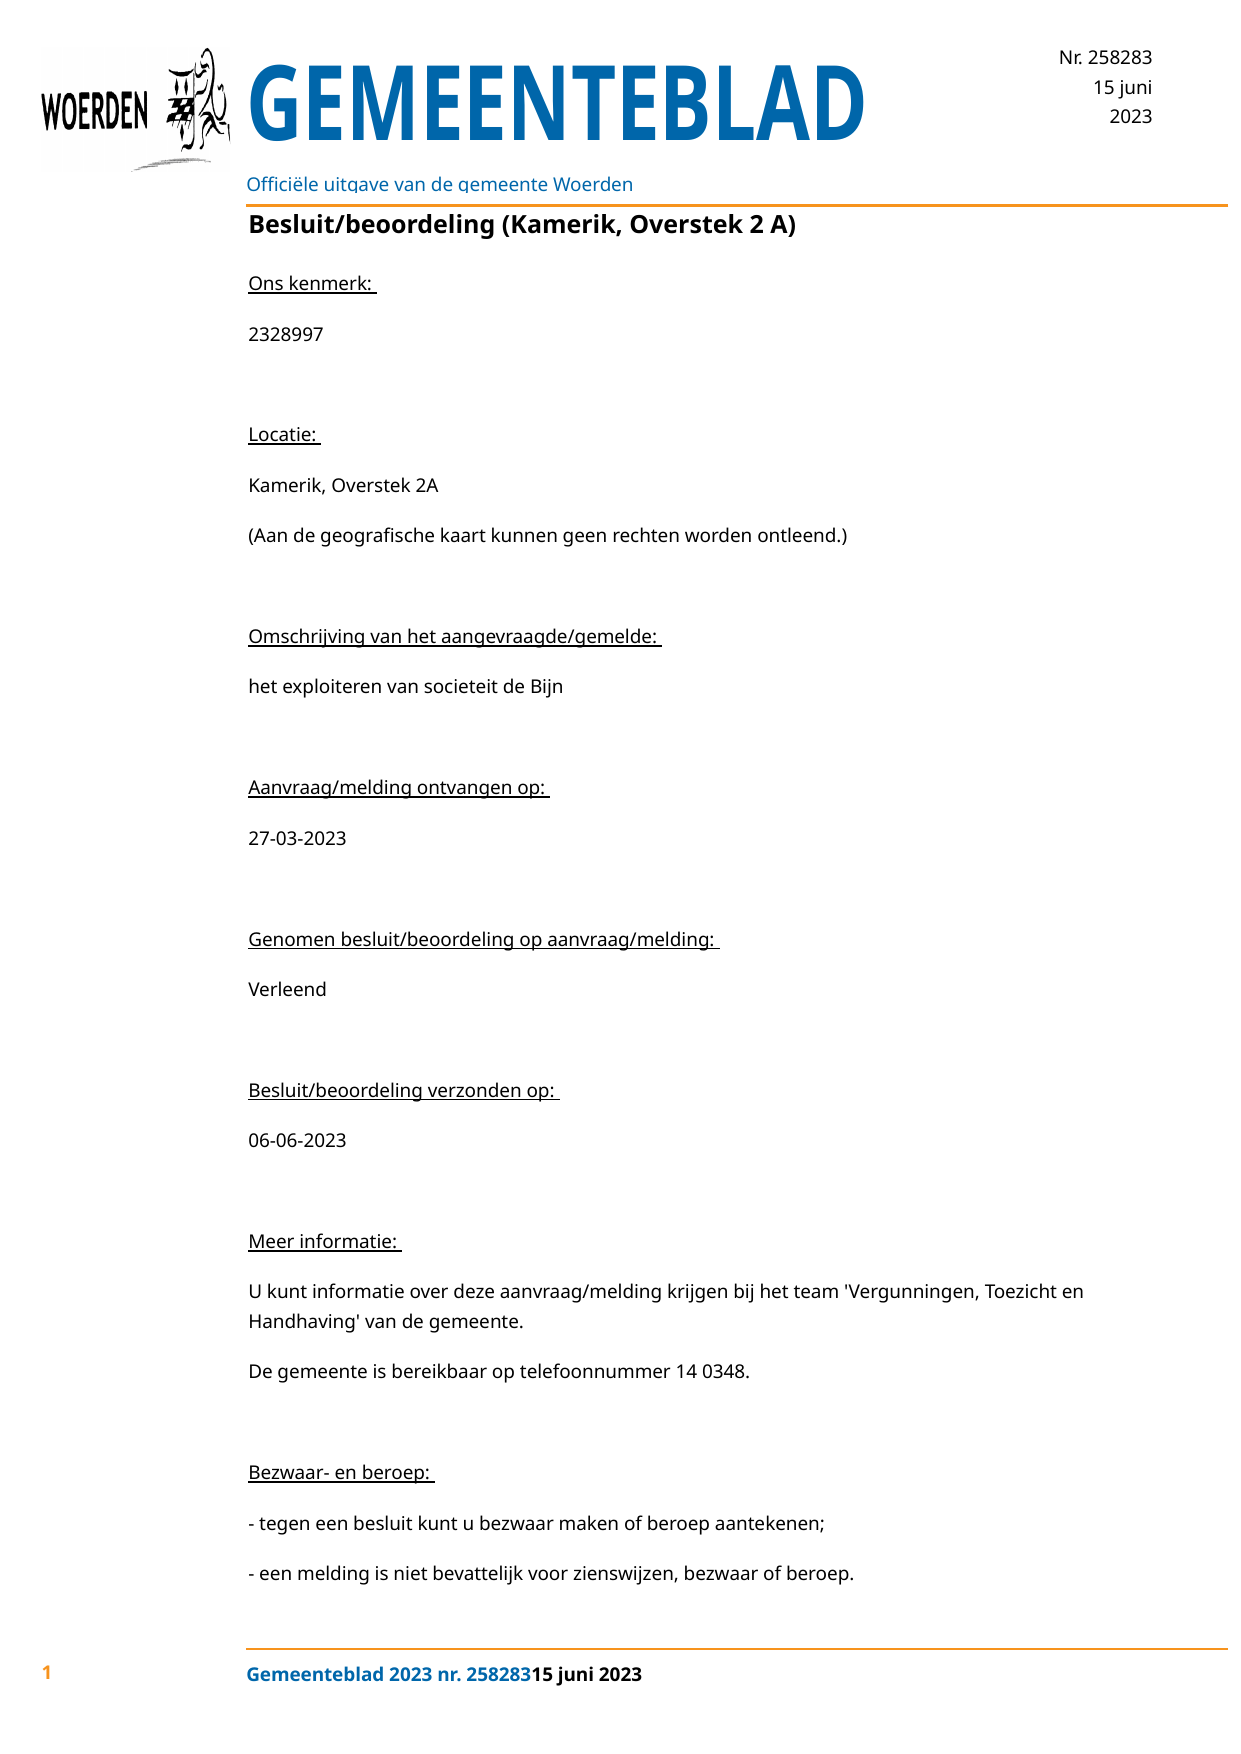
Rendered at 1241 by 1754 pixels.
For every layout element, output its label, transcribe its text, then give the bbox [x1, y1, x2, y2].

text Verleend [248, 976, 1152, 1002]
text Locatie: [248, 422, 1152, 447]
text (Aan de geografische kaart kunnen geen rechten worden ontleend.) [248, 522, 1152, 548]
text Aanvraag/melding ontvangen op: [248, 774, 1152, 800]
text De gemeente is bereikbaar op telefoonnummer 14 0348. [248, 1359, 1152, 1384]
text 2328997 [248, 321, 1152, 346]
text Ons kenmerk: [248, 270, 1152, 296]
text Besluit/beoordeling (Kamerik, Overstek 2 A) [248, 207, 1152, 241]
picture [41, 47, 231, 172]
text 27-03-2023 [248, 825, 1152, 851]
text Bezwaar- en beroep: [248, 1459, 1152, 1485]
text het exploiteren van societeit de Bijn [248, 674, 1152, 699]
text - tegen een besluit kunt u bezwaar maken of beroep aantekenen; [248, 1510, 1152, 1536]
text 06-06-2023 [248, 1127, 1152, 1153]
text Besluit/beoordeling verzonden op: [248, 1077, 1152, 1103]
text Omschrijving van het aangevraagde/gemelde: [248, 623, 1152, 649]
text - een melding is niet bevattelijk voor zienswijzen, bezwaar of beroep. [248, 1560, 1152, 1586]
text Kamerik, Overstek 2A [248, 472, 1152, 498]
text Meer informatie: [248, 1228, 1152, 1254]
text U kunt informatie over deze aanvraag/melding krijgen bij het team 'Vergunningen, Toezicht en Handhaving' van de gemeente. [248, 1279, 1152, 1334]
text Genomen besluit/beoordeling op aanvraag/melding: [248, 926, 1152, 951]
